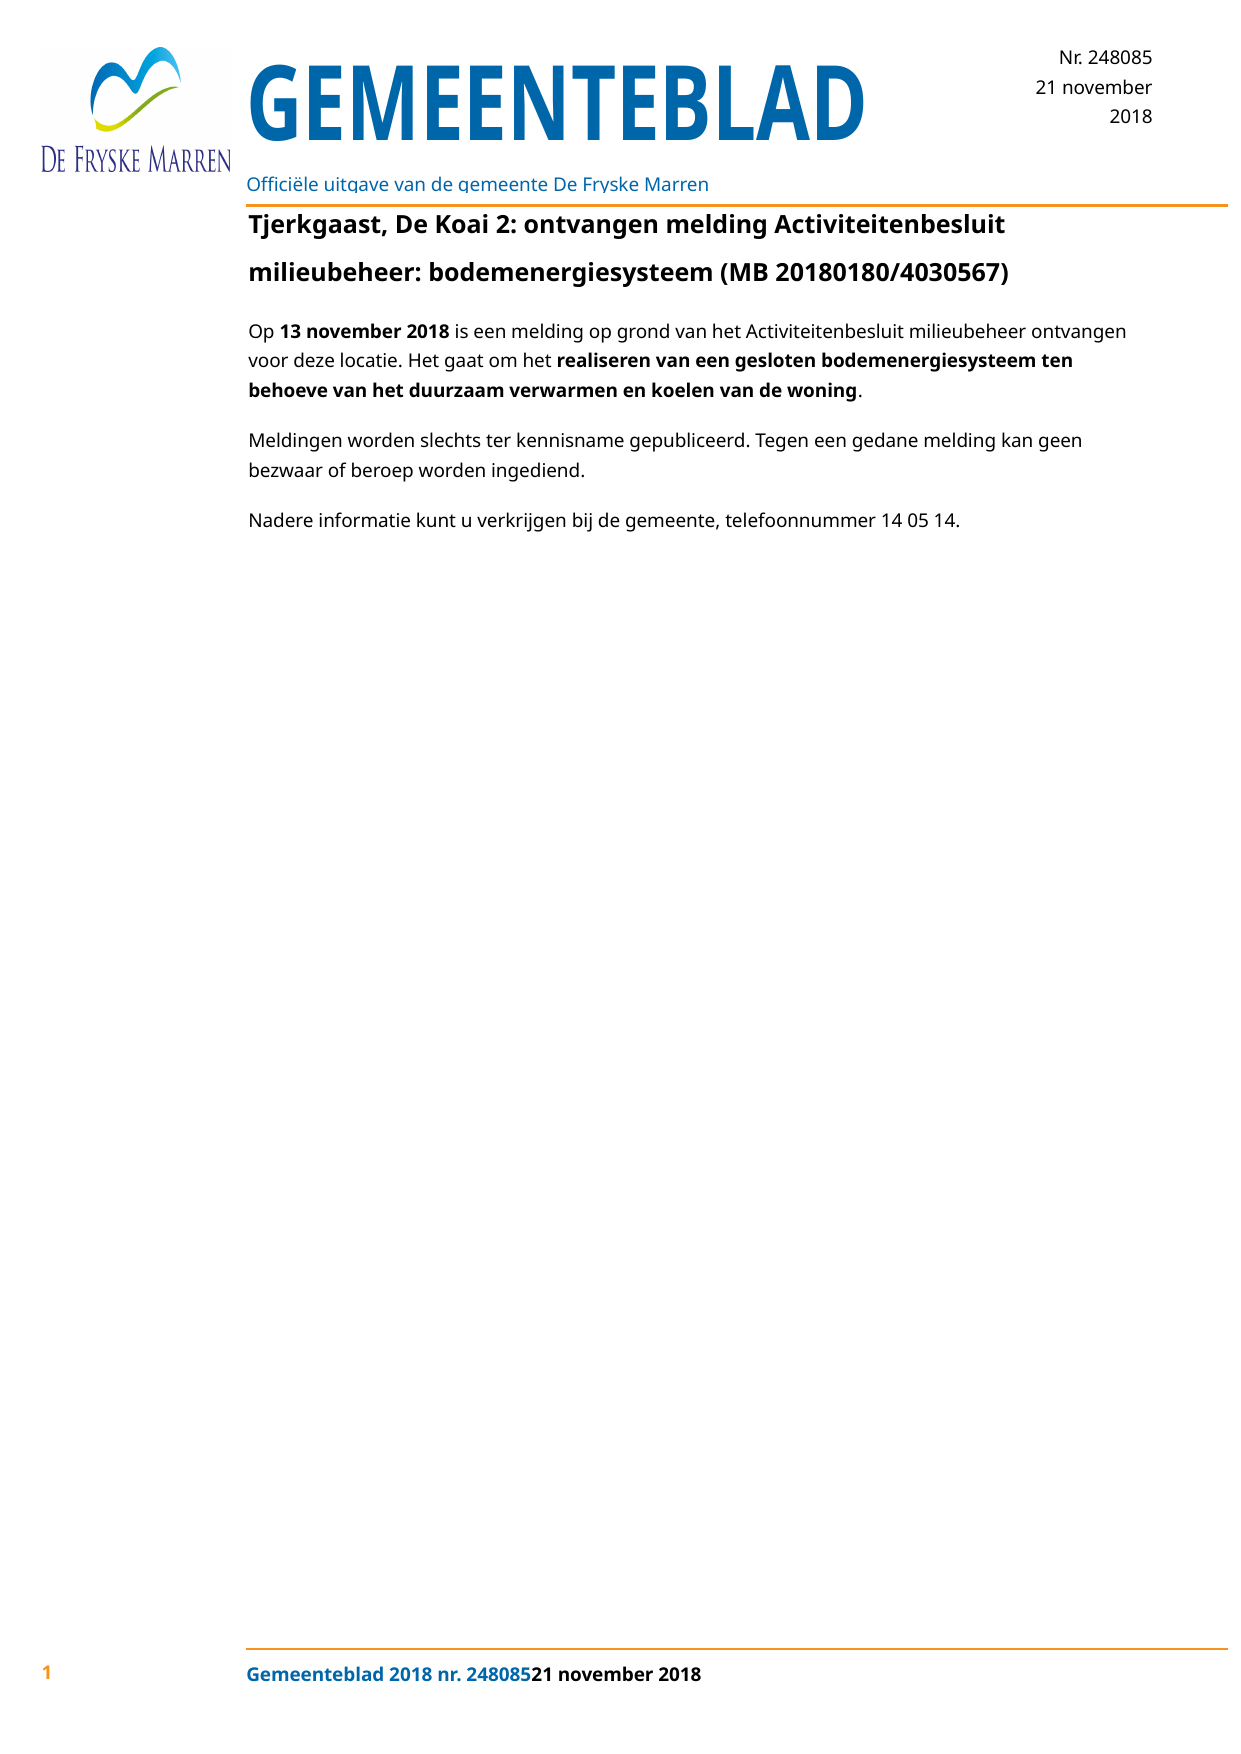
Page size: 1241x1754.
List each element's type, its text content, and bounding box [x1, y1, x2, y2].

text Nadere informatie kunt u verkrijgen bij de gemeente, telefoonnummer 14 05 14. [248, 507, 1152, 533]
text Meldingen worden slechts ter kennisname gepubliceerd. Tegen een gedane melding kan geen bezwaar of beroep worden ingediend. [248, 427, 1152, 483]
text Tjerkgaast, De Koai 2: ontvangen melding Activiteitenbesluit milieubeheer: bodemenergiesysteem (MB 20180180/4030567) [248, 207, 1152, 288]
picture [41, 47, 231, 172]
text Op 13 november 2018 is een melding op grond van het Activiteitenbesluit milieubeheer ontvangen voor deze locatie. Het gaat om het realiseren van een gesloten bodemenergiesysteem ten behoeve van het duurzaam verwarmen en koelen van de woning. [248, 318, 1152, 403]
